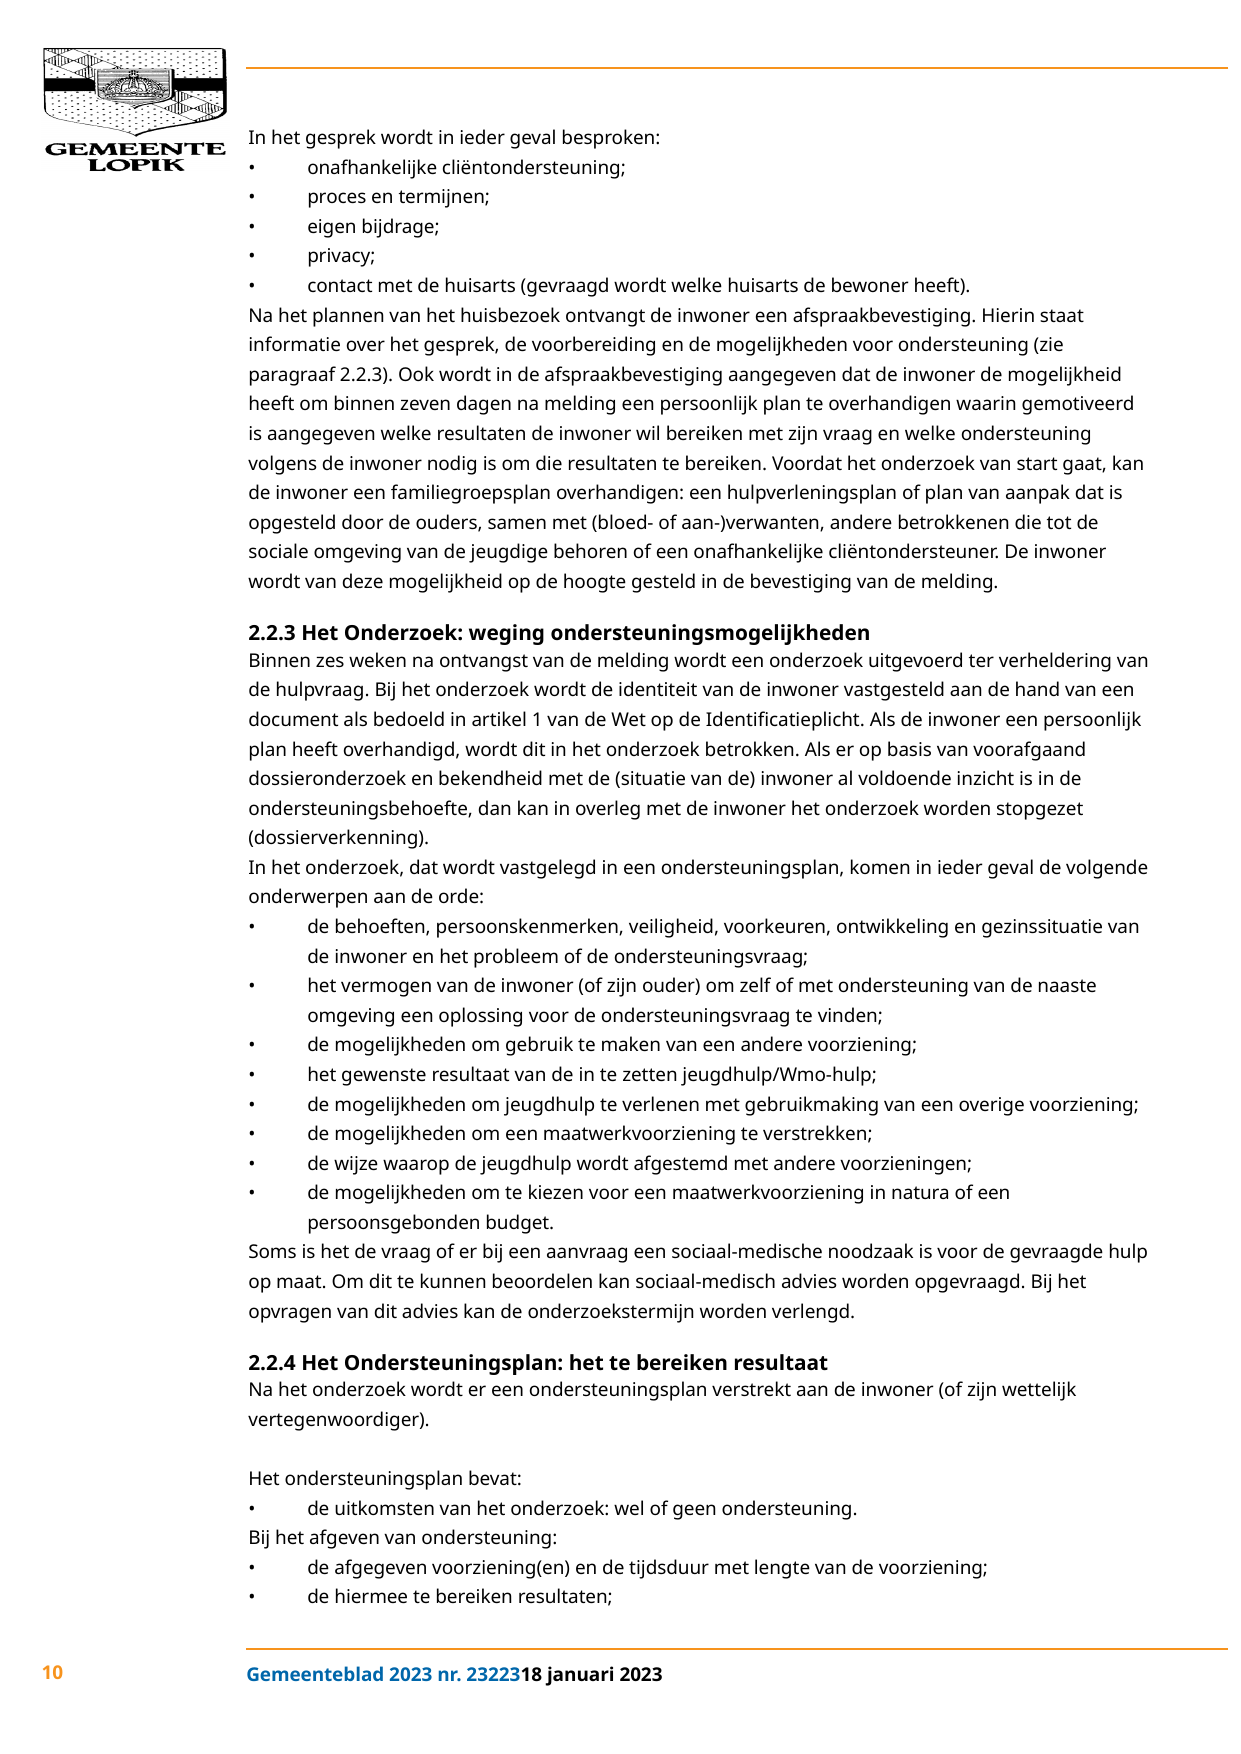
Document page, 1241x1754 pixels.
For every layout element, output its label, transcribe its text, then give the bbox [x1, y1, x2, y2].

list de uitkomsten van het onderzoek: wel of geen ondersteuning. [248, 1495, 1152, 1521]
list de wijze waarop de jeugdhulp wordt afgestemd met andere voorzieningen; [248, 1150, 1152, 1176]
list contact met de huisarts (gevraagd wordt welke huisarts de bewoner heeft). [248, 272, 1152, 298]
text In het gesprek wordt in ieder geval besproken: [248, 124, 1152, 150]
list eigen bijdrage; [248, 213, 1152, 239]
list privacy; [248, 243, 1152, 268]
list het gewenste resultaat van de in te zetten jeugdhulp/Wmo-hulp; [248, 1061, 1152, 1087]
text 2.2.4 Het Ondersteuningsplan: het te bereiken resultaat [248, 1348, 1152, 1377]
text In het onderzoek, dat wordt vastgelegd in een ondersteuningsplan, komen in ieder geval de volgende onderwerpen aan de orde: [248, 854, 1152, 909]
list de mogelijkheden om gebruik te maken van een andere voorziening; [248, 1032, 1152, 1057]
list onafhankelijke cliëntondersteuning; [248, 154, 1152, 180]
text Binnen zes weken na ontvangst van de melding wordt een onderzoek uitgevoerd ter verheldering van de hulpvraag. Bij het onderzoek wordt de identiteit van de inwoner vastgesteld aan de hand van een document als bedoeld in artikel 1 van de Wet op de Identificatieplicht. Als de inwoner een persoonlijk plan heeft overhandigd, wordt dit in het onderzoek betrokken. Als er op basis van voorafgaand dossieronderzoek en bekendheid met de (situatie van de) inwoner al voldoende inzicht is in de ondersteuningsbehoefte, dan kan in overleg met de inwoner het onderzoek worden stopgezet (dossierverkenning). [248, 647, 1152, 850]
text Na het plannen van het huisbezoek ontvangt de inwoner een afspraakbevestiging. Hierin staat informatie over het gesprek, de voorbereiding en de mogelijkheden voor ondersteuning (zie paragraaf 2.2.3). Ook wordt in de afspraakbevestiging aangegeven dat de inwoner de mogelijkheid heeft om binnen zeven dagen na melding een persoonlijk plan te overhandigen waarin gemotiveerd is aangegeven welke resultaten de inwoner wil bereiken met zijn vraag en welke ondersteuning volgens de inwoner nodig is om die resultaten te bereiken. Voordat het onderzoek van start gaat, kan de inwoner een familiegroepsplan overhandigen: een hulpverleningsplan of plan van aanpak dat is opgesteld door de ouders, samen met (bloed- of aan-)verwanten, andere betrokkenen die tot de sociale omgeving van de jeugdige behoren of een onafhankelijke cliëntondersteuner. De inwoner wordt van deze mogelijkheid op de hoogte gesteld in de bevestiging van de melding. [248, 302, 1152, 594]
list proces en termijnen; [248, 183, 1152, 209]
list de hiermee te bereiken resultaten; [248, 1584, 1152, 1609]
list het vermogen van de inwoner (of zijn ouder) om zelf of met ondersteuning van de naaste omgeving een oplossing voor de ondersteuningsvraag te vinden; [248, 972, 1152, 1028]
text 2.2.3 Het Onderzoek: weging ondersteuningsmogelijkheden [248, 618, 1152, 647]
text Soms is het de vraag of er bij een aanvraag een sociaal-medische noodzaak is voor de gevraagde hulp op maat. Om dit te kunnen beoordelen kan sociaal-medisch advies worden opgevraagd. Bij het opvragen van dit advies kan de onderzoekstermijn worden verlengd. [248, 1239, 1152, 1323]
list de afgegeven voorziening(en) en de tijdsduur met lengte van de voorziening; [248, 1554, 1152, 1580]
text Na het onderzoek wordt er een ondersteuningsplan verstrekt aan de inwoner (of zijn wettelijk vertegenwoordiger). [248, 1377, 1152, 1432]
text Het ondersteuningsplan bevat: [248, 1465, 1152, 1491]
list de behoeften, persoonskenmerken, veiligheid, voorkeuren, ontwikkeling en gezinssituatie van de inwoner en het probleem of de ondersteuningsvraag; [248, 913, 1152, 968]
picture [41, 47, 231, 172]
list de mogelijkheden om te kiezen voor een maatwerkvoorziening in natura of een persoonsgebonden budget. [248, 1179, 1152, 1235]
text Bij het afgeven van ondersteuning: [248, 1524, 1152, 1550]
list de mogelijkheden om een maatwerkvoorziening te verstrekken; [248, 1120, 1152, 1146]
list de mogelijkheden om jeugdhulp te verlenen met gebruikmaking van een overige voorziening; [248, 1091, 1152, 1116]
